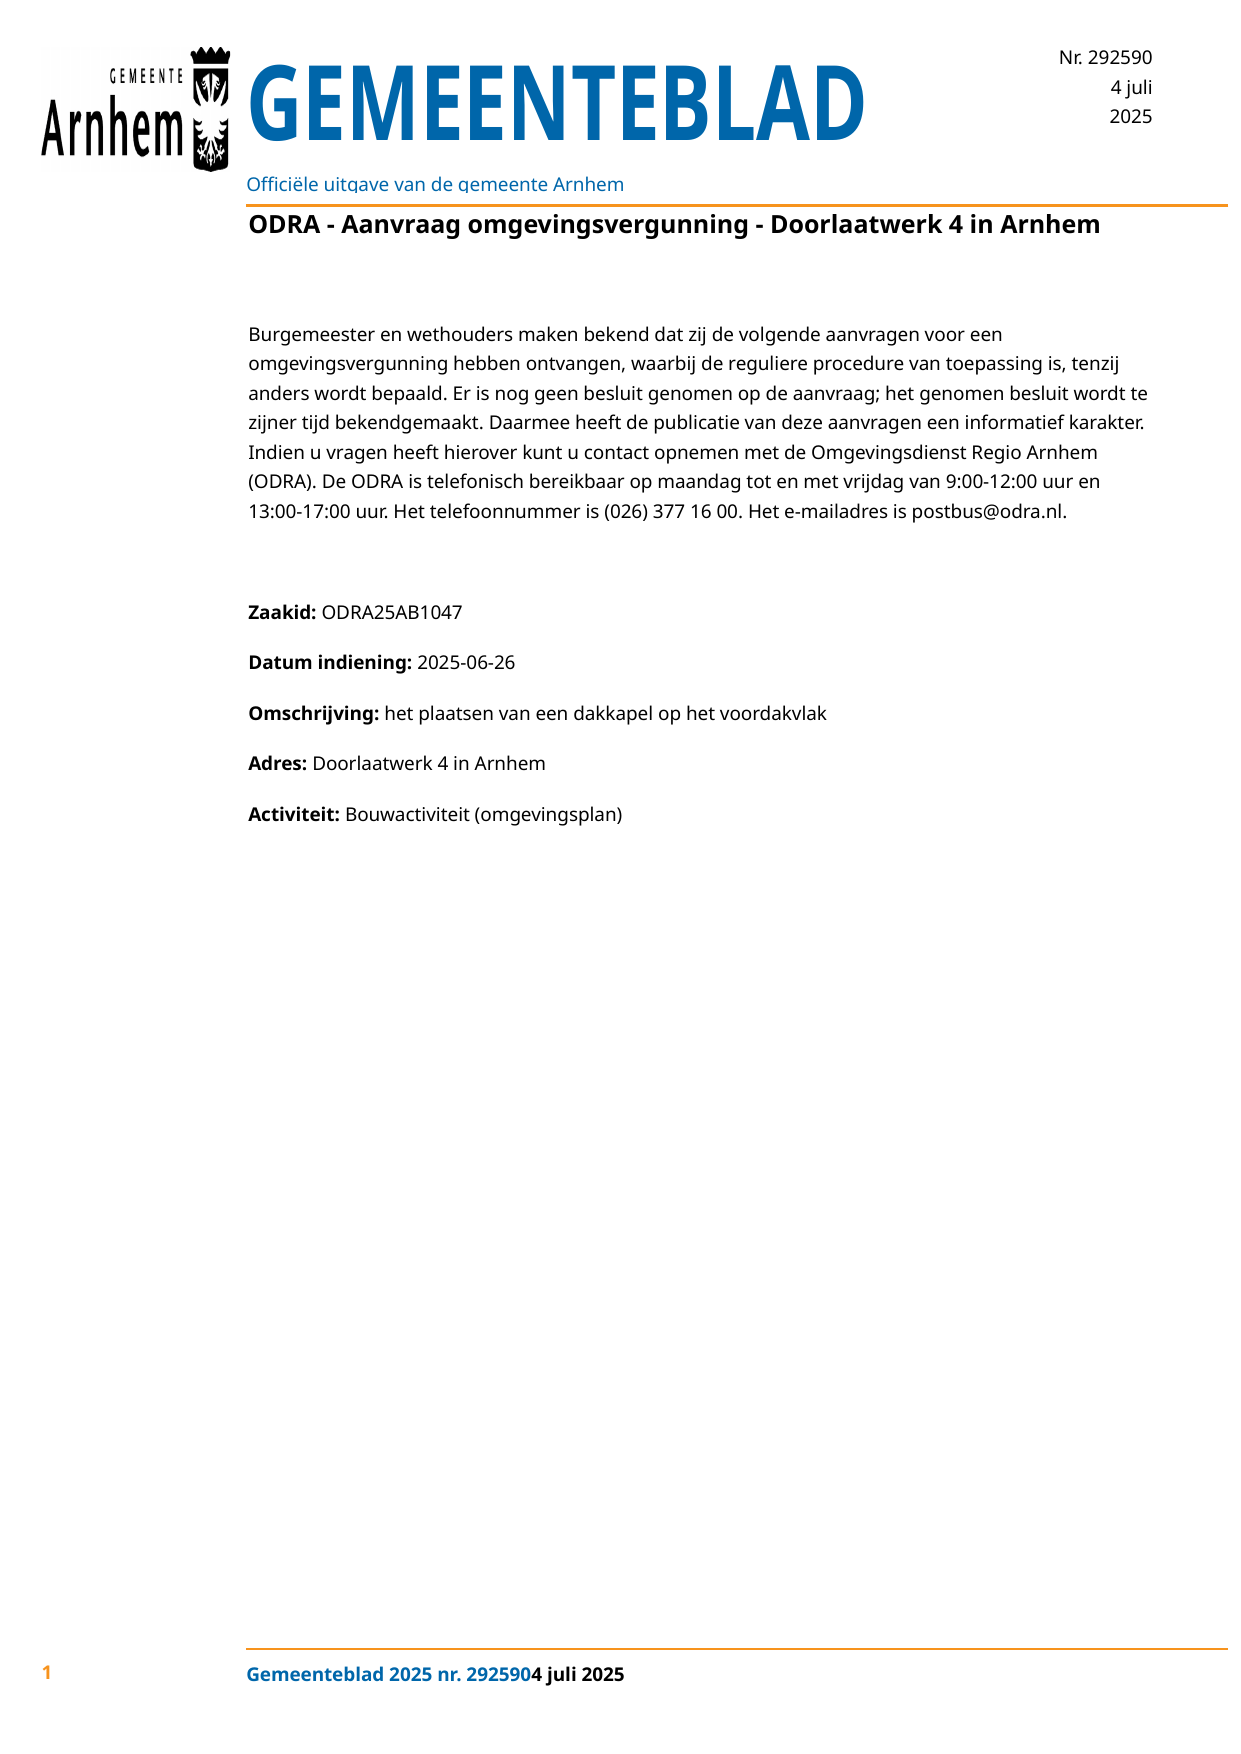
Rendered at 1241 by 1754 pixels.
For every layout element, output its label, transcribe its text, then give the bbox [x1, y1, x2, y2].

text Activiteit: Bouwactiviteit (omgevingsplan) [248, 801, 1152, 826]
text ODRA - Aanvraag omgevingsvergunning - Doorlaatwerk 4 in Arnhem [248, 207, 1152, 241]
text Datum indiening: 2025-06-26 [248, 649, 1152, 675]
text Burgemeester en wethouders maken bekend dat zij de volgende aanvragen voor een omgevingsvergunning hebben ontvangen, waarbij de reguliere procedure van toepassing is, tenzij anders wordt bepaald. Er is nog geen besluit genomen op de aanvraag; het genomen besluit wordt te zijner tijd bekendgemaakt. Daarmee heeft de publicatie van deze aanvragen een informatief karakter. Indien u vragen heeft hierover kunt u contact opnemen met de Omgevingsdienst Regio Arnhem (ODRA). De ODRA is telefonisch bereikbaar op maandag tot en met vrijdag van 9:00-12:00 uur en 13:00-17:00 uur. Het telefoonnummer is (026) 377 16 00. Het e-mailadres is postbus@odra.nl. [248, 321, 1152, 524]
picture [41, 47, 231, 172]
text Adres: Doorlaatwerk 4 in Arnhem [248, 750, 1152, 776]
text Omschrijving: het plaatsen van een dakkapel op het voordakvlak [248, 700, 1152, 726]
text Zaakid: ODRA25AB1047 [248, 599, 1152, 625]
